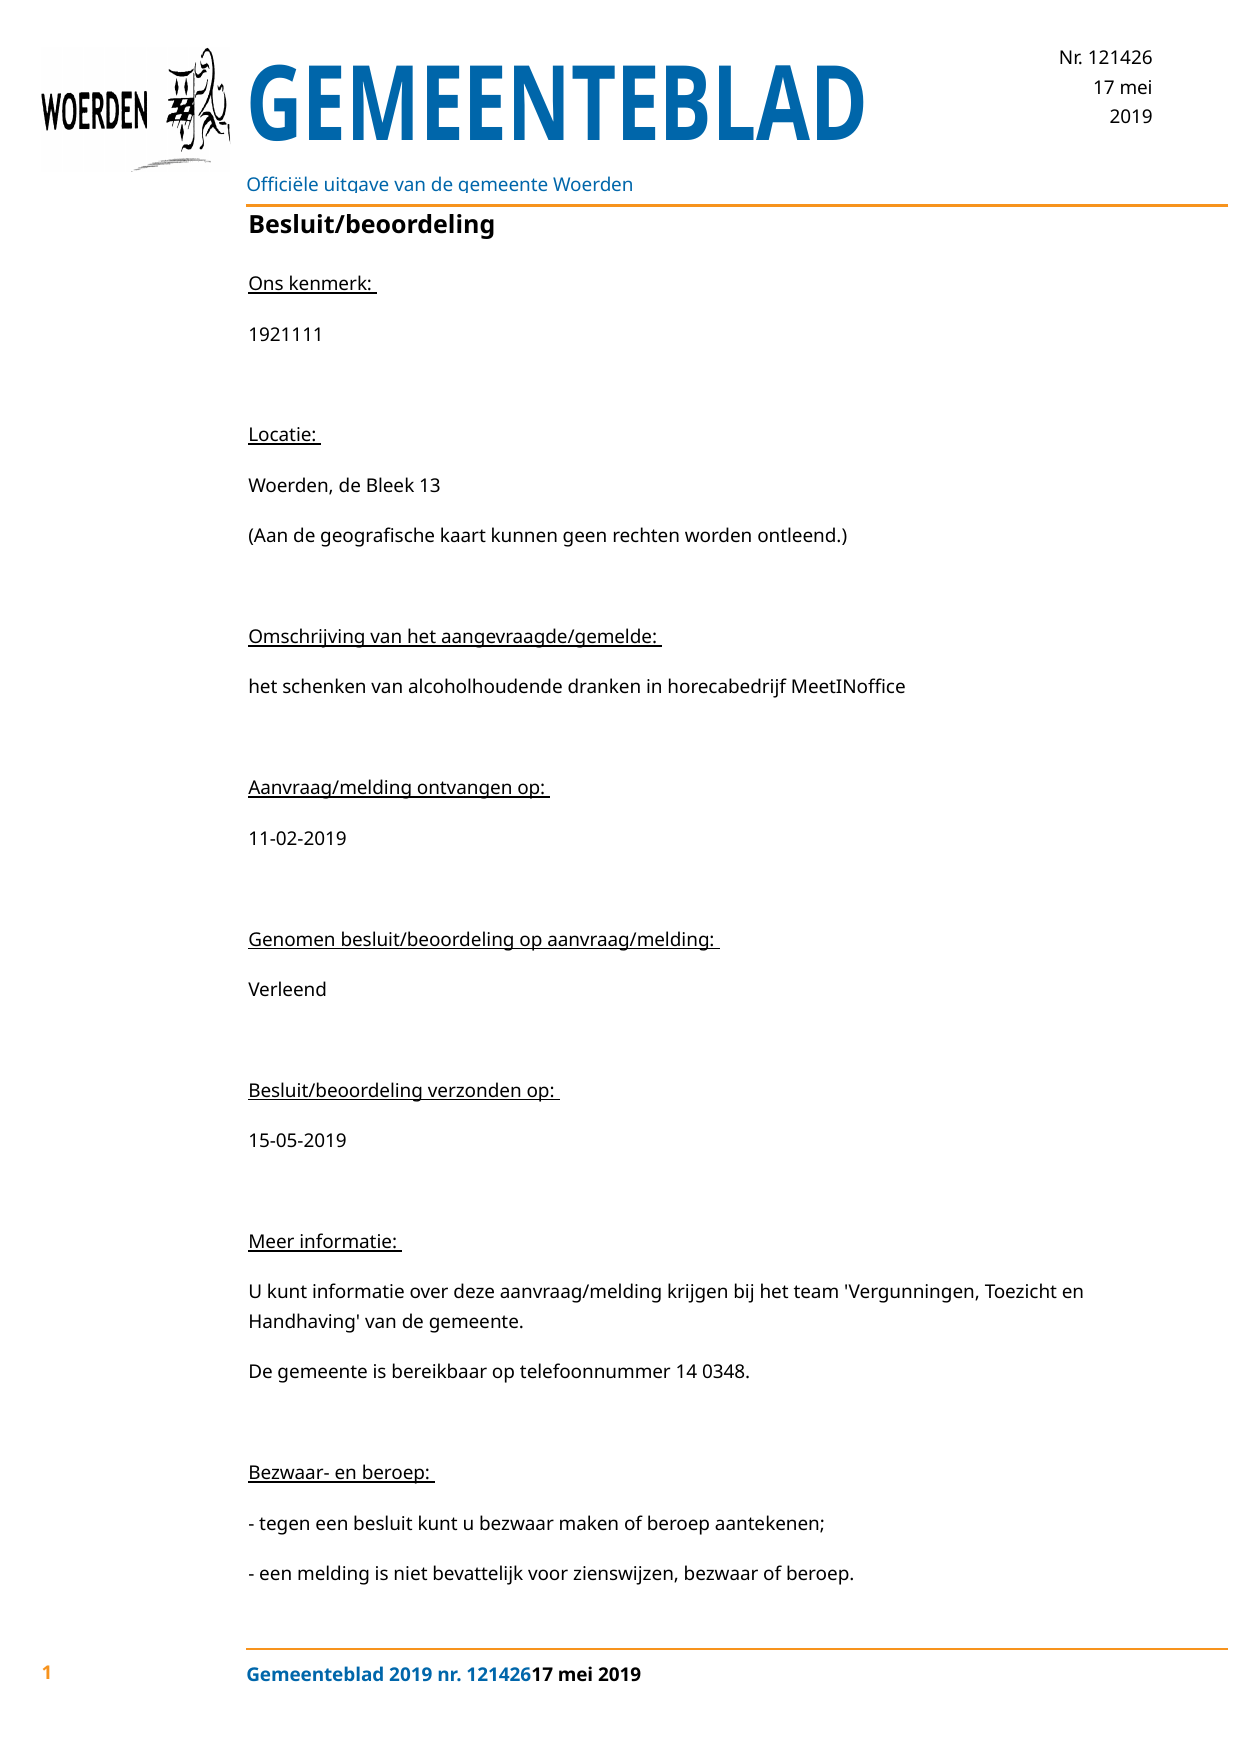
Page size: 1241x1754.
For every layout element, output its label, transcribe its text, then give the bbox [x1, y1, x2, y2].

picture [41, 47, 231, 172]
text Woerden, de Bleek 13 [248, 472, 1152, 498]
text 11-02-2019 [248, 825, 1152, 851]
text - tegen een besluit kunt u bezwaar maken of beroep aantekenen; [248, 1510, 1152, 1536]
text Locatie: [248, 422, 1152, 447]
text Meer informatie: [248, 1228, 1152, 1254]
text Besluit/beoordeling [248, 207, 1152, 241]
text Besluit/beoordeling verzonden op: [248, 1077, 1152, 1103]
text (Aan de geografische kaart kunnen geen rechten worden ontleend.) [248, 522, 1152, 548]
text het schenken van alcoholhoudende dranken in horecabedrijf MeetINoffice [248, 674, 1152, 699]
text U kunt informatie over deze aanvraag/melding krijgen bij het team 'Vergunningen, Toezicht en Handhaving' van de gemeente. [248, 1279, 1152, 1334]
text Verleend [248, 976, 1152, 1002]
text Aanvraag/melding ontvangen op: [248, 774, 1152, 800]
text Ons kenmerk: [248, 270, 1152, 296]
text 15-05-2019 [248, 1127, 1152, 1153]
text Genomen besluit/beoordeling op aanvraag/melding: [248, 926, 1152, 951]
text Bezwaar- en beroep: [248, 1459, 1152, 1485]
text De gemeente is bereikbaar op telefoonnummer 14 0348. [248, 1359, 1152, 1384]
text 1921111 [248, 321, 1152, 346]
text Omschrijving van het aangevraagde/gemelde: [248, 623, 1152, 649]
text - een melding is niet bevattelijk voor zienswijzen, bezwaar of beroep. [248, 1560, 1152, 1586]
